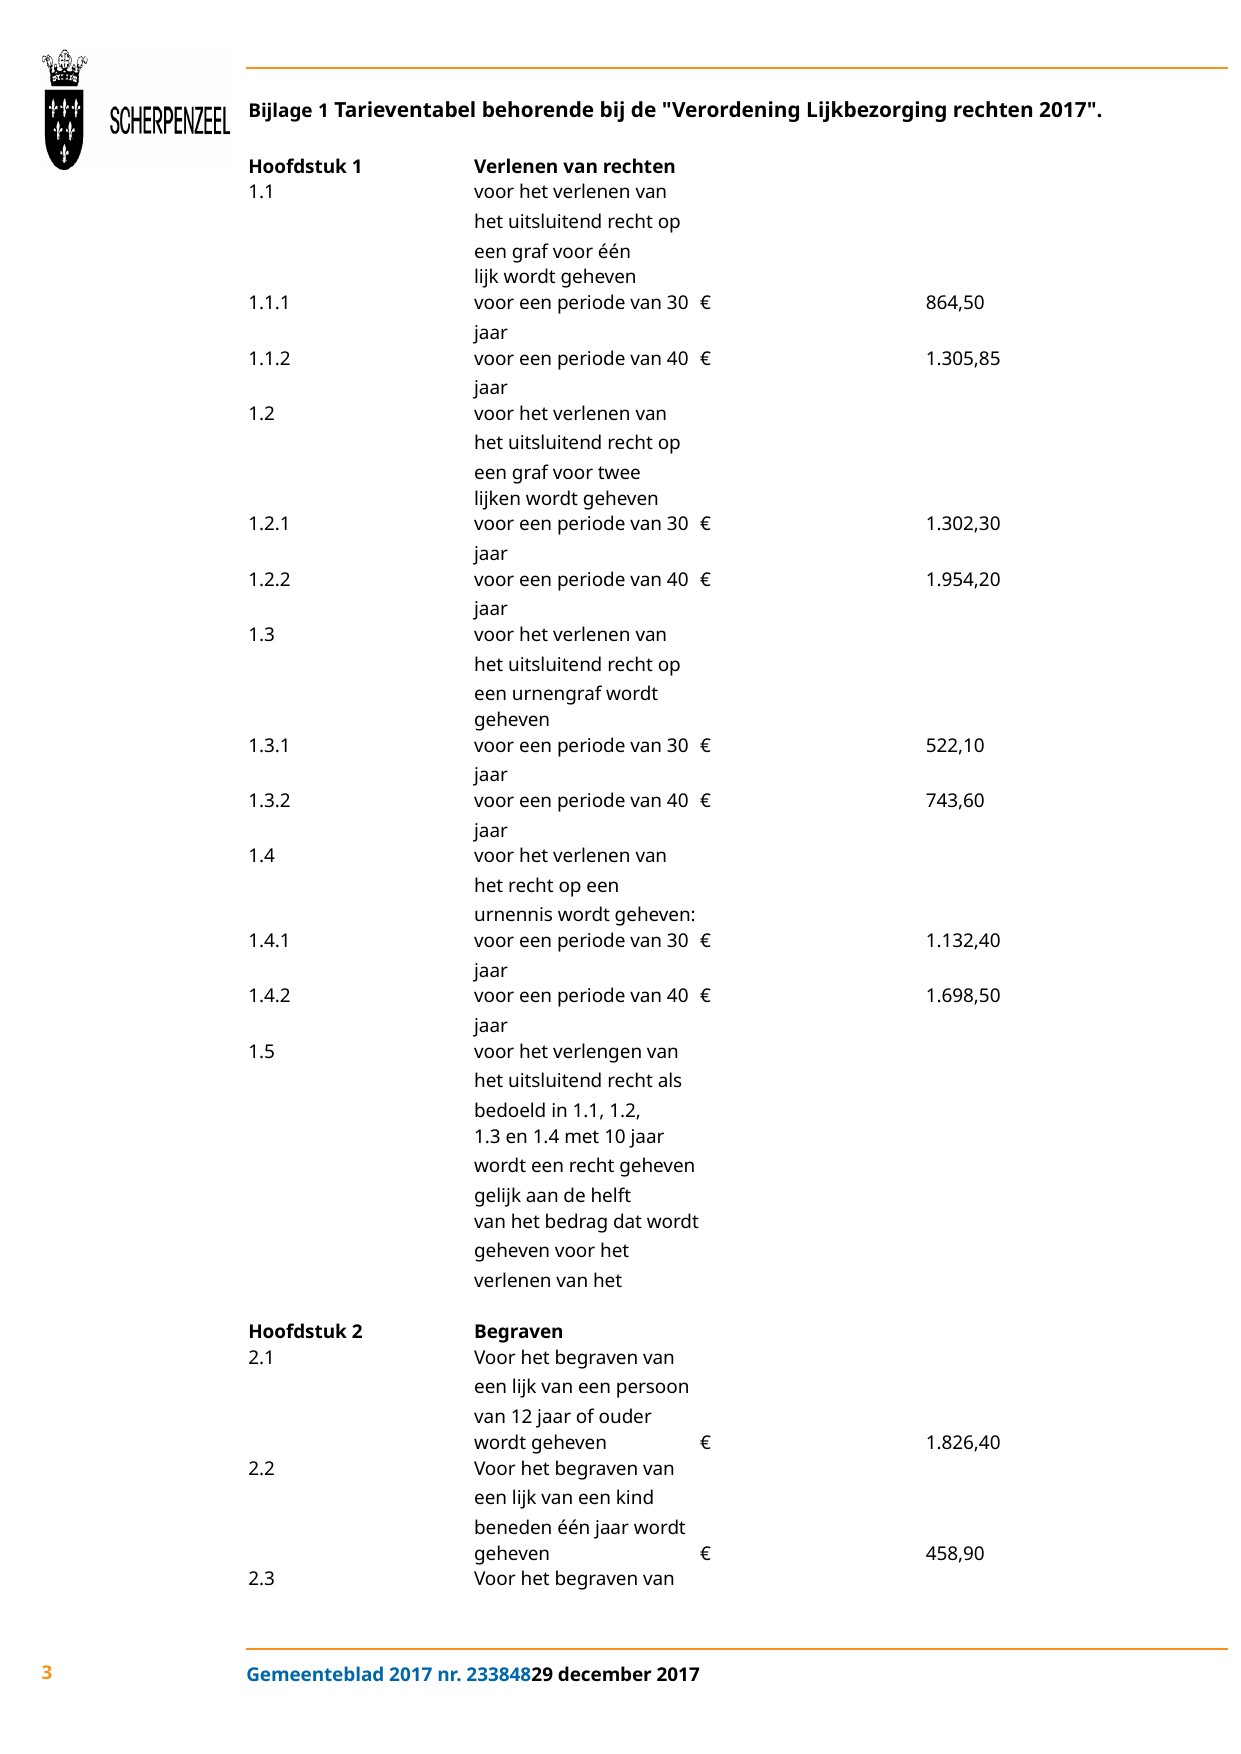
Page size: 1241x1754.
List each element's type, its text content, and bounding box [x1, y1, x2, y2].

table_cell 864,50 [926, 289, 1152, 345]
table_cell lijken wordt geheven [474, 485, 700, 511]
table_cell lijk wordt geheven [474, 264, 700, 289]
table_header Hoofdstuk 1 [248, 153, 474, 179]
table_cell voor het verlenen van het uitsluitend recht op een graf voor twee [474, 400, 700, 485]
table_cell 1.1.1 [248, 289, 474, 345]
table_cell Voor het begraven van een lijk van een persoon van 12 jaar of ouder [474, 1344, 700, 1429]
table_cell [700, 1038, 926, 1123]
table_cell [700, 1455, 926, 1540]
table_cell Voor het begraven van [474, 1565, 700, 1591]
table_cell [926, 1293, 1152, 1318]
table_cell € [700, 511, 926, 566]
table_cell voor een periode van 40 jaar [474, 566, 700, 621]
table_cell geheven [474, 1540, 700, 1565]
table_cell € [700, 1540, 926, 1565]
table_header Verlenen van rechten [474, 153, 700, 179]
table_cell 743,60 [926, 787, 1152, 842]
table_cell [700, 179, 926, 264]
table_header [700, 153, 926, 179]
table_cell voor een periode van 40 jaar [474, 983, 700, 1038]
table_cell 1.132,40 [926, 928, 1152, 983]
table_cell 1.2.1 [248, 511, 474, 566]
table_cell [926, 179, 1152, 264]
table_cell voor een periode van 30 jaar [474, 289, 700, 345]
table_cell wordt geheven [474, 1429, 700, 1455]
table_cell voor een periode van 30 jaar [474, 732, 700, 787]
table_cell [926, 264, 1152, 289]
table_cell [700, 621, 926, 706]
table_cell [248, 1293, 474, 1318]
table_cell 1.302,30 [926, 511, 1152, 566]
table_cell 2.2 [248, 1455, 474, 1540]
table_cell [700, 1208, 926, 1293]
table_cell € [700, 983, 926, 1038]
table_cell 1.1 [248, 179, 474, 264]
table_cell [700, 400, 926, 485]
table_cell € [700, 732, 926, 787]
table_cell Hoofdstuk 2 [248, 1319, 474, 1344]
table_cell 1.954,20 [926, 566, 1152, 621]
table_cell [248, 485, 474, 511]
table_cell 2.3 [248, 1565, 474, 1591]
table_cell [926, 1123, 1152, 1208]
table_cell [926, 485, 1152, 511]
table_cell 1.1.2 [248, 345, 474, 400]
table_cell [700, 1565, 926, 1591]
table_cell voor een periode van 40 jaar [474, 345, 700, 400]
table_cell voor het verlenen van het uitsluitend recht op een graf voor één [474, 179, 700, 264]
table_cell 1.698,50 [926, 983, 1152, 1038]
table_cell 1.4 [248, 843, 474, 927]
table_cell [700, 264, 926, 289]
table_cell voor het verlenen van het uitsluitend recht op een urnengraf wordt [474, 621, 700, 706]
table_cell 2.1 [248, 1344, 474, 1429]
table_cell 1.3 en 1.4 met 10 jaar wordt een recht geheven gelijk aan de helft [474, 1123, 700, 1208]
table_cell [248, 1540, 474, 1565]
table_cell € [700, 566, 926, 621]
table_cell geheven [474, 706, 700, 732]
table_cell [926, 1208, 1152, 1293]
table_cell voor een periode van 40 jaar [474, 787, 700, 842]
table_cell [926, 706, 1152, 732]
table_cell [700, 1319, 926, 1344]
table_cell 1.4.2 [248, 983, 474, 1038]
table_cell [248, 1123, 474, 1208]
table_header [926, 153, 1152, 179]
table_cell [474, 1293, 700, 1318]
table_cell voor een periode van 30 jaar [474, 928, 700, 983]
table_cell € [700, 787, 926, 842]
table_cell [248, 1208, 474, 1293]
table_cell [700, 1293, 926, 1318]
table_cell voor het verlenen van het recht op een urnennis wordt geheven: [474, 843, 700, 927]
table_cell [700, 485, 926, 511]
table_cell [926, 1344, 1152, 1429]
table_cell € [700, 289, 926, 345]
table_cell 1.5 [248, 1038, 474, 1123]
table_cell € [700, 345, 926, 400]
table_cell 1.4.1 [248, 928, 474, 983]
table_cell van het bedrag dat wordt geheven voor het verlenen van het [474, 1208, 700, 1293]
table_cell voor het verlengen van het uitsluitend recht als bedoeld in 1.1, 1.2, [474, 1038, 700, 1123]
table_cell 522,10 [926, 732, 1152, 787]
text Bijlage 1 Tarieventabel behorende bij de "Verordening Lijkbezorging rechten 2017". [248, 95, 1152, 123]
table_cell [926, 621, 1152, 706]
picture [41, 47, 231, 172]
table_cell [700, 1344, 926, 1429]
table_cell [926, 1038, 1152, 1123]
table_cell [248, 706, 474, 732]
table_cell [926, 1455, 1152, 1540]
table_cell 1.826,40 [926, 1429, 1152, 1455]
table_cell [926, 400, 1152, 485]
table_cell [926, 1565, 1152, 1591]
table_cell 1.3.1 [248, 732, 474, 787]
table_cell € [700, 1429, 926, 1455]
table_cell 1.2.2 [248, 566, 474, 621]
table_cell [248, 264, 474, 289]
table_cell [926, 1319, 1152, 1344]
table_cell [700, 843, 926, 927]
table_cell [248, 1429, 474, 1455]
table_cell voor een periode van 30 jaar [474, 511, 700, 566]
table_cell 1.2 [248, 400, 474, 485]
table_cell Begraven [474, 1319, 700, 1344]
table_cell 1.3 [248, 621, 474, 706]
table_cell 1.3.2 [248, 787, 474, 842]
table_cell [700, 706, 926, 732]
table_cell Voor het begraven van een lijk van een kind beneden één jaar wordt [474, 1455, 700, 1540]
table_cell [700, 1123, 926, 1208]
table_cell 1.305,85 [926, 345, 1152, 400]
table_cell € [700, 928, 926, 983]
table_cell [926, 843, 1152, 927]
table_cell 458,90 [926, 1540, 1152, 1565]
